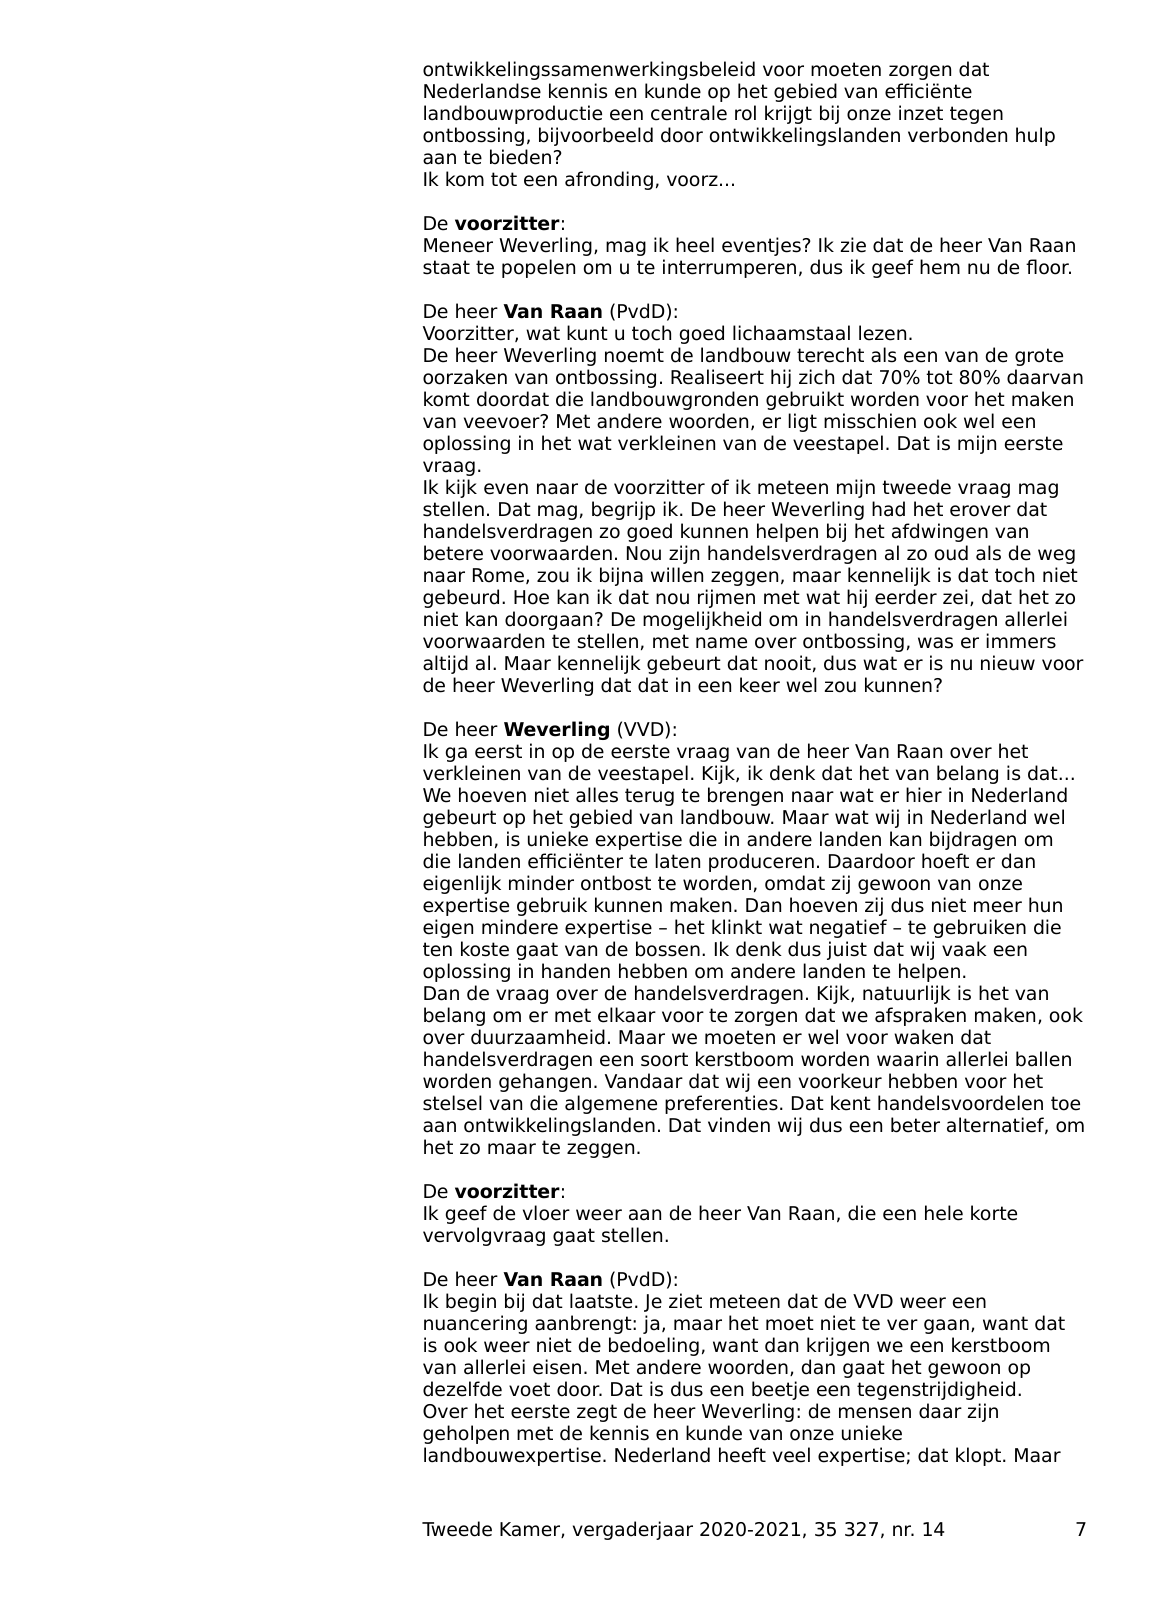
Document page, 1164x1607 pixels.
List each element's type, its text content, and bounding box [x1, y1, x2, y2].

text Ik kijk even naar de voorzitter of ik meteen mijn tweede vraag mag stellen. Dat mag, begrijp ik. De heer Weverling had het erover dat handelsverdragen zo goed kunnen helpen bij het afdwingen van betere voorwaarden. Nou zijn handelsverdragen al zo oud als de weg naar Rome, zou ik bijna willen zeggen, maar kennelijk is dat toch niet gebeurd. Hoe kan ik dat nou rijmen met wat hij eerder zei, dat het zo niet kan doorgaan? De mogelijkheid om in handelsverdragen allerlei voorwaarden te stellen, met name over ontbossing, was er immers altijd al. Maar kennelijk gebeurt dat nooit, dus wat er is nu nieuw voor de heer Weverling dat dat in een keer wel zou kunnen? [422, 477, 1087, 697]
text Voorzitter, wat kunt u toch goed lichaamstaal lezen. [422, 323, 1087, 345]
text Ik ga eerst in op de eerste vraag van de heer Van Raan over het verkleinen van de veestapel. Kijk, ik denk dat het van belang is dat... We hoeven niet alles terug te brengen naar wat er hier in Nederland gebeurt op het gebied van landbouw. Maar wat wij in Nederland wel hebben, is unieke expertise die in andere landen kan bijdragen om die landen efficiënter te laten produceren. Daardoor hoeft er dan eigenlijk minder ontbost te worden, omdat zij gewoon van onze expertise gebruik kunnen maken. Dan hoeven zij dus niet meer hun eigen mindere expertise – het klinkt wat negatief – te gebruiken die ten koste gaat van de bossen. Ik denk dus juist dat wij vaak een oplossing in handen hebben om andere landen te helpen. [422, 741, 1087, 983]
text ontwikkelingssamenwerkingsbeleid voor moeten zorgen dat Nederlandse kennis en kunde op het gebied van efficiënte landbouwproductie een centrale rol krijgt bij onze inzet tegen ontbossing, bijvoorbeeld door ontwikkelingslanden verbonden hulp aan te bieden? [422, 59, 1087, 169]
text Ik begin bij dat laatste. Je ziet meteen dat de VVD weer een nuancering aanbrengt: ja, maar het moet niet te ver gaan, want dat is ook weer niet de bedoeling, want dan krijgen we een kerstboom van allerlei eisen. Met andere woorden, dan gaat het gewoon op dezelfde voet door. Dat is dus een beetje een tegenstrijdigheid. [422, 1291, 1087, 1401]
text Meneer Weverling, mag ik heel eventjes? Ik zie dat de heer Van Raan staat te popelen om u te interrumperen, dus ik geef hem nu de floor. [422, 235, 1087, 279]
text Ik geef de vloer weer aan de heer Van Raan, die een hele korte vervolgvraag gaat stellen. [422, 1203, 1087, 1247]
text Ik kom tot een afronding, voorz... [422, 169, 1087, 191]
text Over het eerste zegt de heer Weverling: de mensen daar zijn geholpen met de kennis en kunde van onze unieke landbouwexpertise. Nederland heeft veel expertise; dat klopt. Maar [422, 1401, 1087, 1467]
text De voorzitter: [422, 213, 1087, 235]
text De heer Weverling noemt de landbouw terecht als een van de grote oorzaken van ontbossing. Realiseert hij zich dat 70% tot 80% daarvan komt doordat die landbouwgronden gebruikt worden voor het maken van veevoer? Met andere woorden, er ligt misschien ook wel een oplossing in het wat verkleinen van de veestapel. Dat is mijn eerste vraag. [422, 345, 1087, 477]
text De heer Van Raan (PvdD): [422, 1269, 1087, 1291]
text De voorzitter: [422, 1181, 1087, 1203]
text Dan de vraag over de handelsverdragen. Kijk, natuurlijk is het van belang om er met elkaar voor te zorgen dat we afspraken maken, ook over duurzaamheid. Maar we moeten er wel voor waken dat handelsverdragen een soort kerstboom worden waarin allerlei ballen worden gehangen. Vandaar dat wij een voorkeur hebben voor het stelsel van die algemene preferenties. Dat kent handelsvoordelen toe aan ontwikkelingslanden. Dat vinden wij dus een beter alternatief, om het zo maar te zeggen. [422, 983, 1087, 1159]
text De heer Van Raan (PvdD): [422, 301, 1087, 323]
text De heer Weverling (VVD): [422, 719, 1087, 741]
